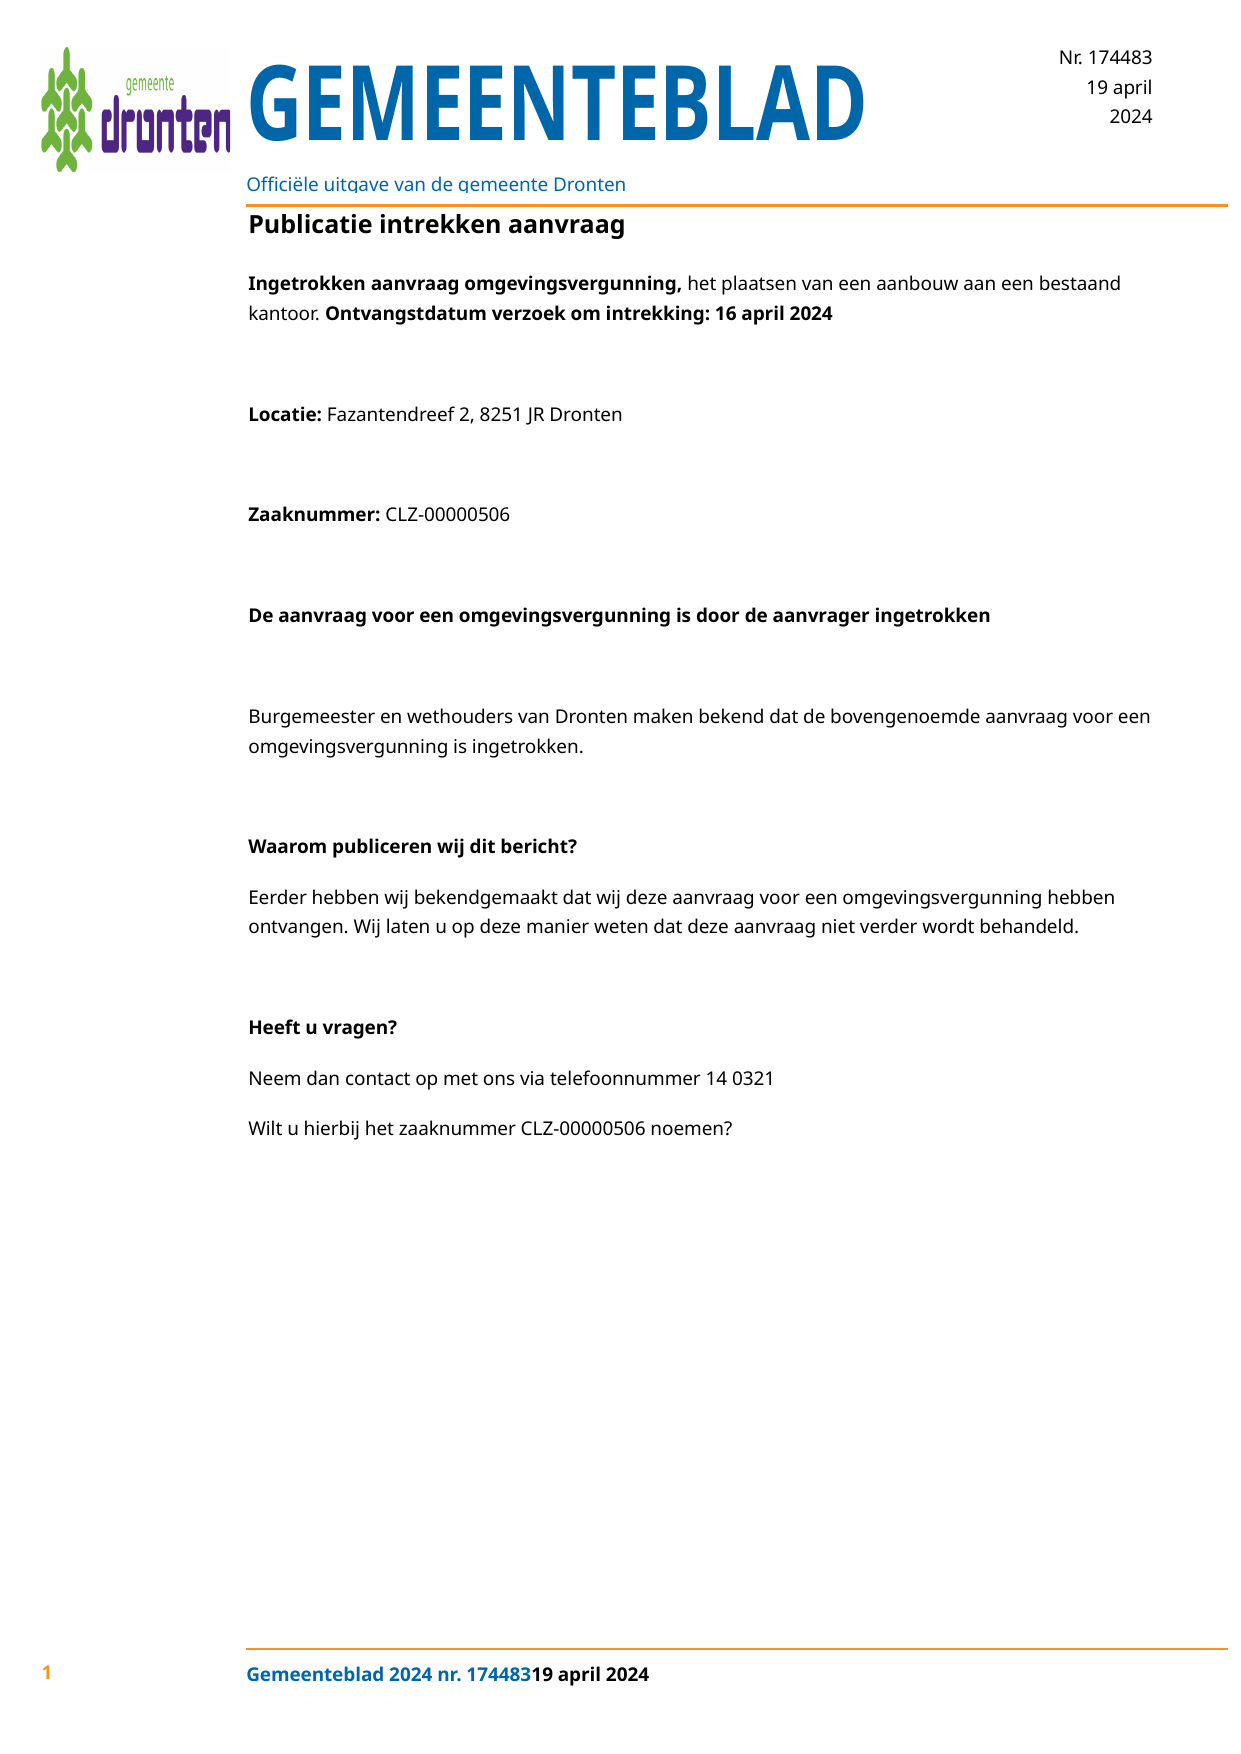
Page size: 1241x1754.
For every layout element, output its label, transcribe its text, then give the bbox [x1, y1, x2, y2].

text De aanvraag voor een omgevingsvergunning is door de aanvrager ingetrokken [248, 602, 1152, 628]
text Eerder hebben wij bekendgemaakt dat wij deze aanvraag voor een omgevingsvergunning hebben ontvangen. Wij laten u op deze manier weten dat deze aanvraag niet verder wordt behandeld. [248, 884, 1152, 939]
text Zaaknummer: CLZ-00000506 [248, 502, 1152, 527]
text Locatie: Fazantendreef 2, 8251 JR Dronten [248, 401, 1152, 426]
picture [41, 47, 231, 172]
text Wilt u hierbij het zaaknummer CLZ-00000506 noemen? [248, 1115, 1152, 1141]
text Neem dan contact op met ons via telefoonnummer 14 0321 [248, 1065, 1152, 1091]
text Burgemeester en wethouders van Dronten maken bekend dat de bovengenoemde aanvraag voor een omgevingsvergunning is ingetrokken. [248, 703, 1152, 758]
text Ingetrokken aanvraag omgevingsvergunning, het plaatsen van een aanbouw aan een bestaand kantoor. Ontvangstdatum verzoek om intrekking: 16 april 2024 [248, 270, 1152, 326]
text Publicatie intrekken aanvraag [248, 207, 1152, 241]
text Heeft u vragen? [248, 1014, 1152, 1040]
text Waarom publiceren wij dit bericht? [248, 834, 1152, 859]
